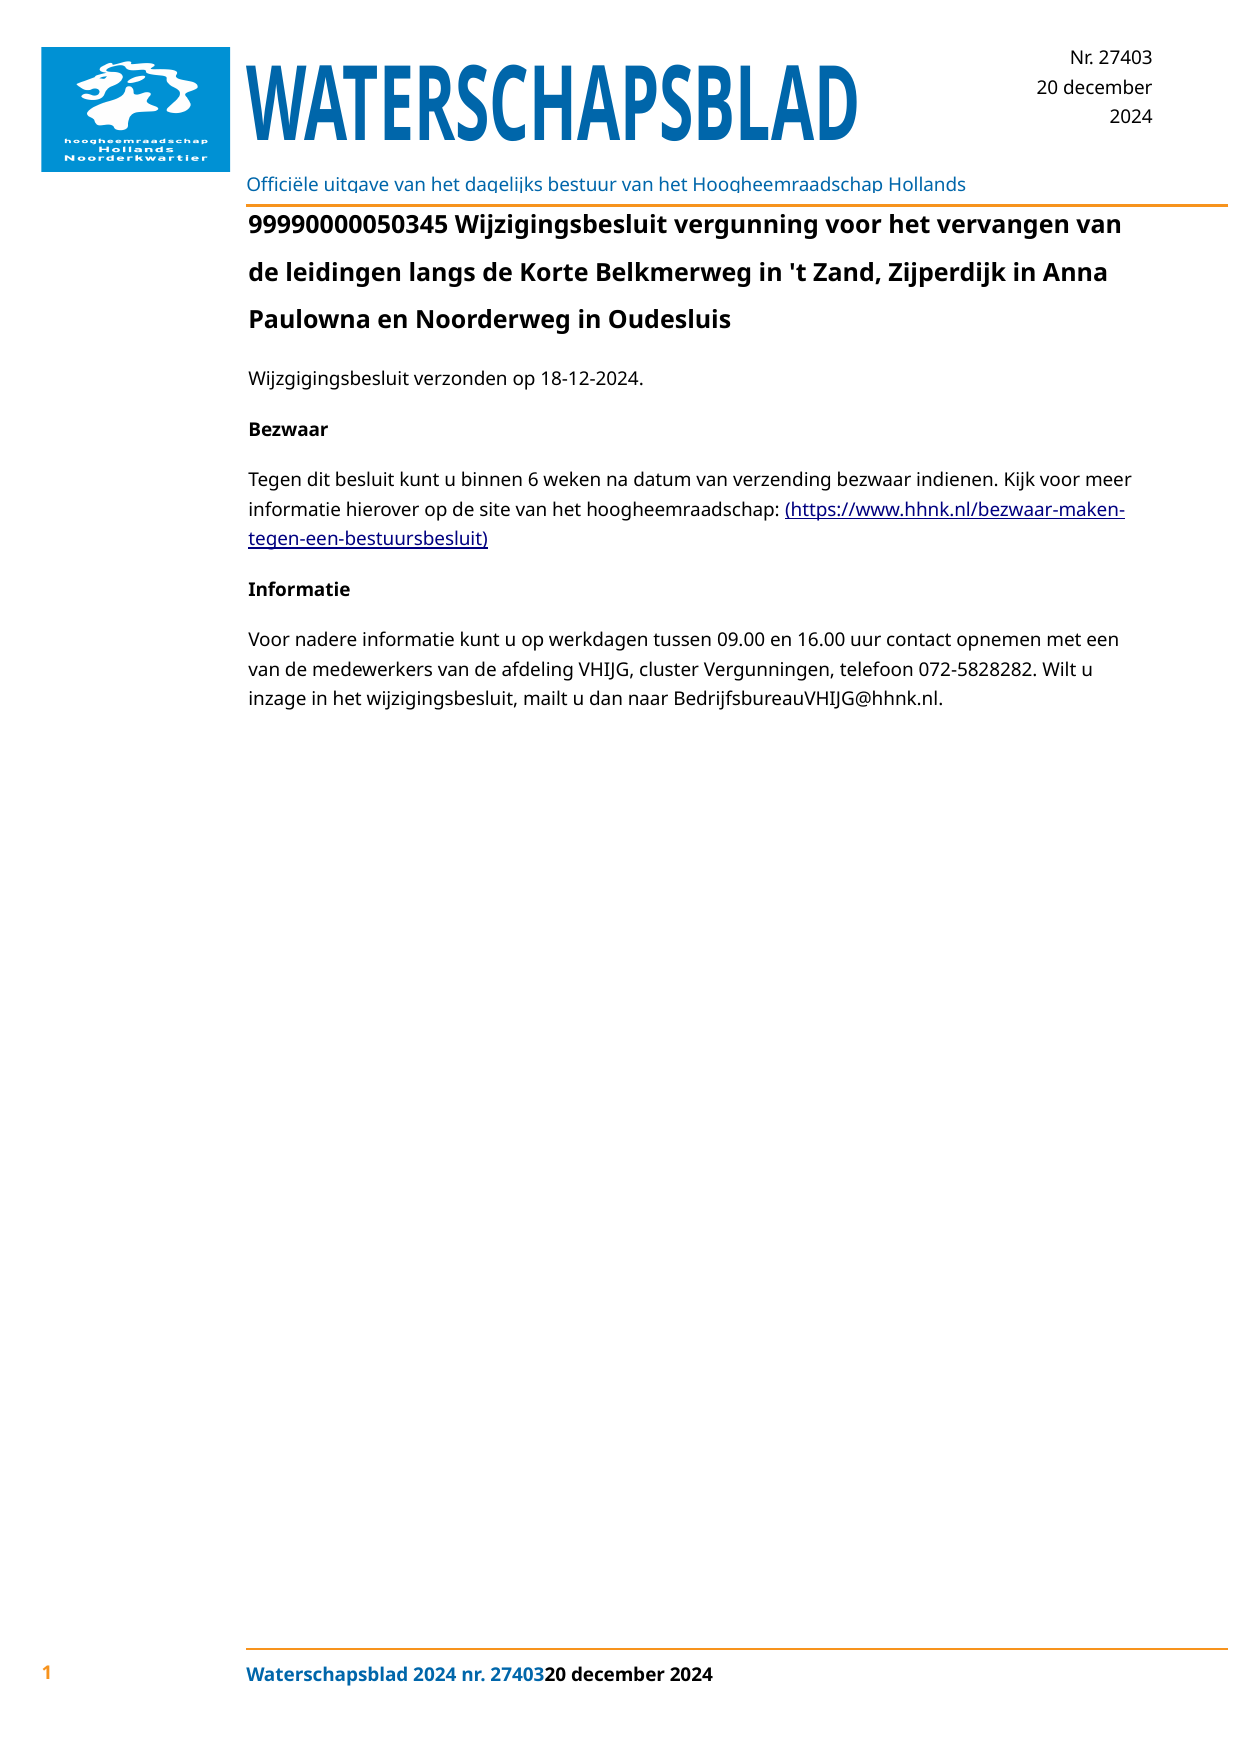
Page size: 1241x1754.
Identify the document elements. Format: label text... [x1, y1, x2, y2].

picture [78, 64, 122, 99]
picture [129, 76, 144, 82]
text 99990000050345 Wijzigingsbesluit vergunning voor het vervangen van de leidingen langs de Korte Belkmerweg in 't Zand, Zijperdijk in Anna Paulowna en Noorderweg in Oudesluis [248, 207, 1152, 336]
picture [118, 62, 197, 112]
text Tegen dit besluit kunt u binnen 6 weken na datum van verzending bezwaar indienen. Kijk voor meer informatie hierover op de site van het hoogheemraadschap: (https://www.hhnk.nl/bezwaar-maken-tegen-een-bestuursbesluit) [248, 466, 1152, 551]
text Bezwaar [248, 416, 1152, 442]
text Wijzgigingsbesluit verzonden op 18-12-2024. [248, 366, 1152, 391]
picture [88, 87, 157, 130]
text Voor nadere informatie kunt u op werkdagen tussen 09.00 en 16.00 uur contact opnemen met een van de medewerkers van de afdeling VHIJG, cluster Vergunningen, telefoon 072-5828282. Wilt u inzage in het wijzigingsbesluit, mailt u dan naar BedrijfsbureauVHIJG@hhnk.nl. [248, 626, 1152, 711]
text Informatie [248, 576, 1152, 602]
